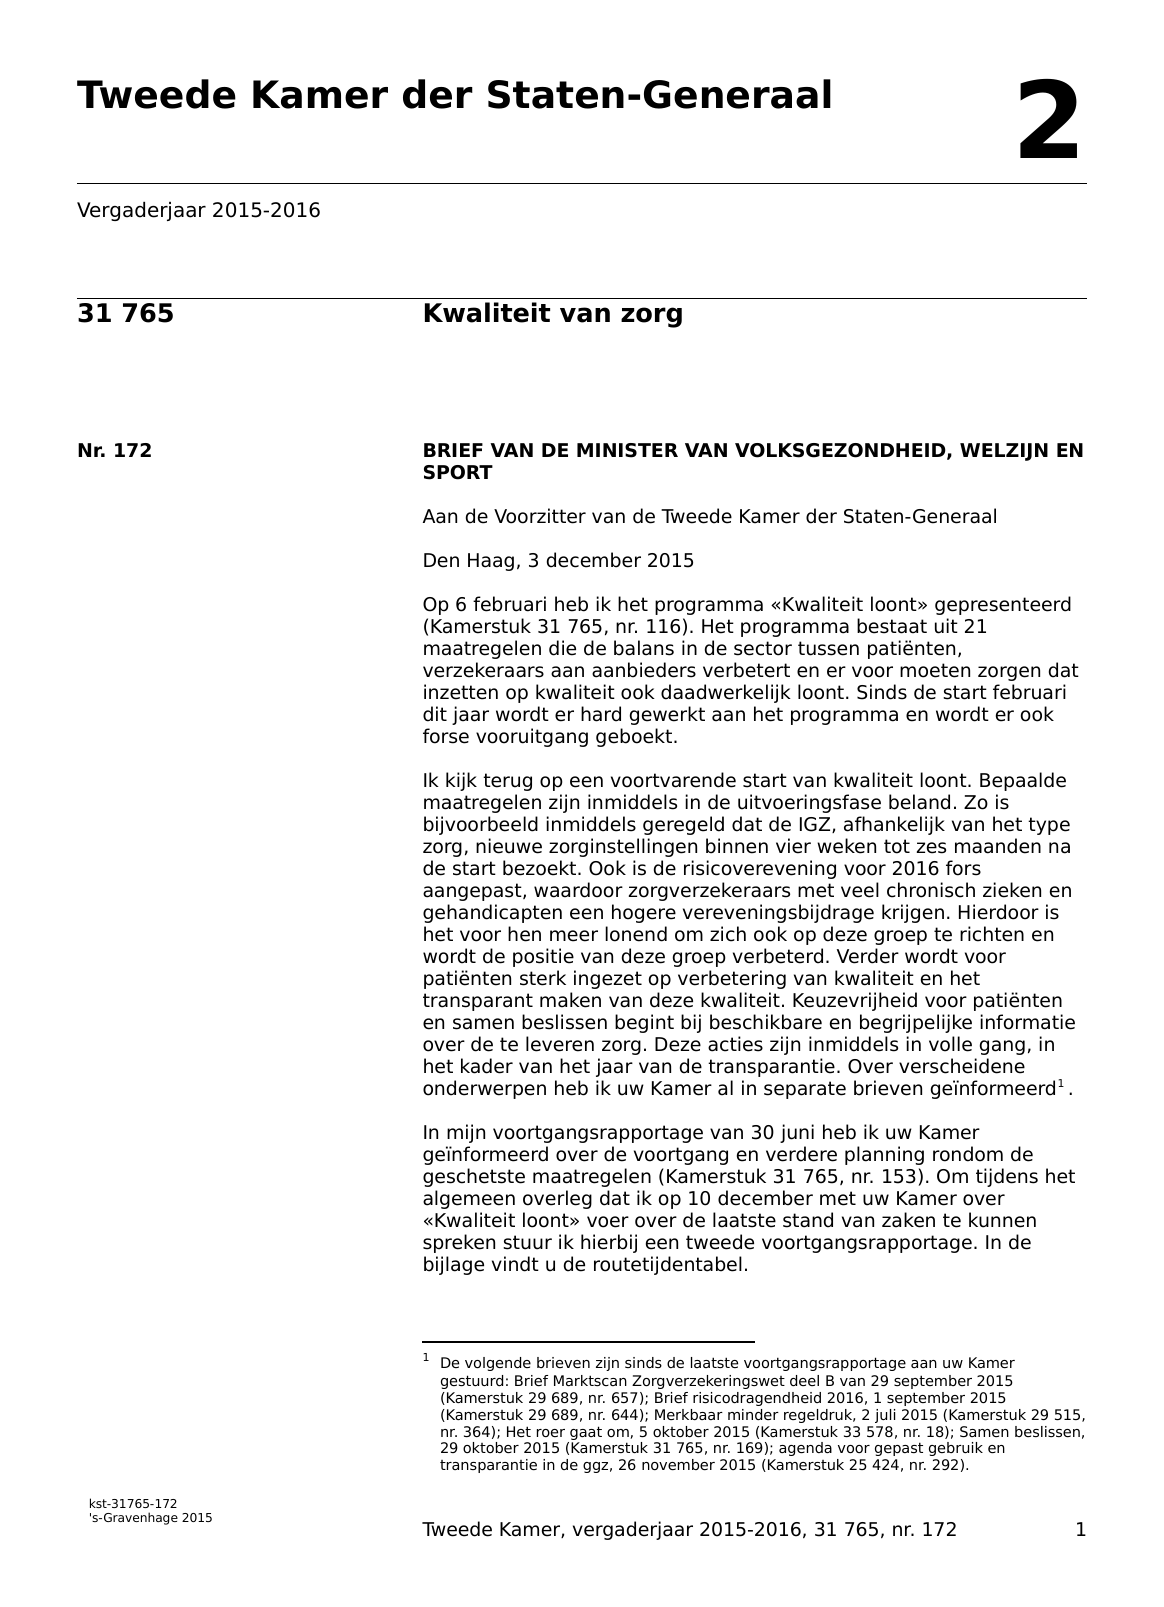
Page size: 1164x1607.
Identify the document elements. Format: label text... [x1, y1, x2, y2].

table_header 2 [886, 59, 1087, 183]
table_header Tweede Kamer der Staten-Generaal [77, 59, 886, 183]
text Ik kijk terug op een voortvarende start van kwaliteit loont. Bepaalde maatregelen zijn inmiddels in de uitvoeringsfase beland. Zo is bijvoorbeeld inmiddels geregeld dat de IGZ, afhankelijk van het type zorg, nieuwe zorginstellingen binnen vier weken tot zes maanden na de start bezoekt. Ook is de risicoverevening voor 2016 fors aangepast, waardoor zorgverzekeraars met veel chronisch zieken en gehandicapten een hogere vereveningsbijdrage krijgen. Hierdoor is het voor hen meer lonend om zich ook op deze groep te richten en wordt de positie van deze groep verbeterd. Verder wordt voor patiënten sterk ingezet op verbetering van kwaliteit en het transparant maken van deze kwaliteit. Keuzevrijheid voor patiënten en samen beslissen begint bij beschikbare en begrijpelijke informatie over de te leveren zorg. Deze acties zijn inmiddels in volle gang, in het kader van het jaar van de transparantie. Over verscheidene onderwerpen heb ik uw Kamer al in separate brieven geïnformeerd. [422, 770, 1087, 1100]
text 's-Gravenhage 2015 [88, 1511, 323, 1525]
text Aan de Voorzitter van de Tweede Kamer der Staten-Generaal [422, 506, 1087, 528]
text De volgende brieven zijn sinds de laatste voortgangsrapportage aan uw Kamer gestuurd: Brief Marktscan Zorgverzekeringswet deel B van 29 september 2015 (Kamerstuk 29 689, nr. 657); Brief risicodragendheid 2016, 1 september 2015 (Kamerstuk 29 689, nr. 644); Merkbaar minder regeldruk, 2 juli 2015 (Kamerstuk 29 515, nr. 364); Het roer gaat om, 5 oktober 2015 (Kamerstuk 33 578, nr. 18); Samen beslissen, 29 oktober 2015 (Kamerstuk 31 765, nr. 169); agenda voor gepast gebruik en transparantie in de ggz, 26 november 2015 (Kamerstuk 25 424, nr. 292). [422, 1351, 1087, 1474]
text Den Haag, 3 december 2015 [422, 550, 1087, 572]
text kst-31765-172 [88, 1497, 323, 1511]
subtitle 31 765 Kwaliteit van zorg [77, 299, 1087, 329]
text Op 6 februari heb ik het programma «Kwaliteit loont» gepresenteerd (Kamerstuk 31 765, nr. 116). Het programma bestaat uit 21 maatregelen die de balans in de sector tussen patiënten, verzekeraars aan aanbieders verbetert en er voor moeten zorgen dat inzetten op kwaliteit ook daadwerkelijk loont. Sinds de start februari dit jaar wordt er hard gewerkt aan het programma en wordt er ook forse vooruitgang geboekt. [422, 594, 1087, 748]
text In mijn voortgangsrapportage van 30 juni heb ik uw Kamer geïnformeerd over de voortgang en verdere planning rondom de geschetste maatregelen (Kamerstuk 31 765, nr. 153). Om tijdens het algemeen overleg dat ik op 10 december met uw Kamer over «Kwaliteit loont» voer over de laatste stand van zaken te kunnen spreken stuur ik hierbij een tweede voortgangsrapportage. In de bijlage vindt u de routetijdentabel. [422, 1122, 1087, 1276]
table_cell Vergaderjaar 2015-2016 [77, 184, 1087, 298]
subtitle Nr. 172 BRIEF VAN DE MINISTER VAN VOLKSGEZONDHEID, WELZIJN EN SPORT [77, 440, 1087, 484]
